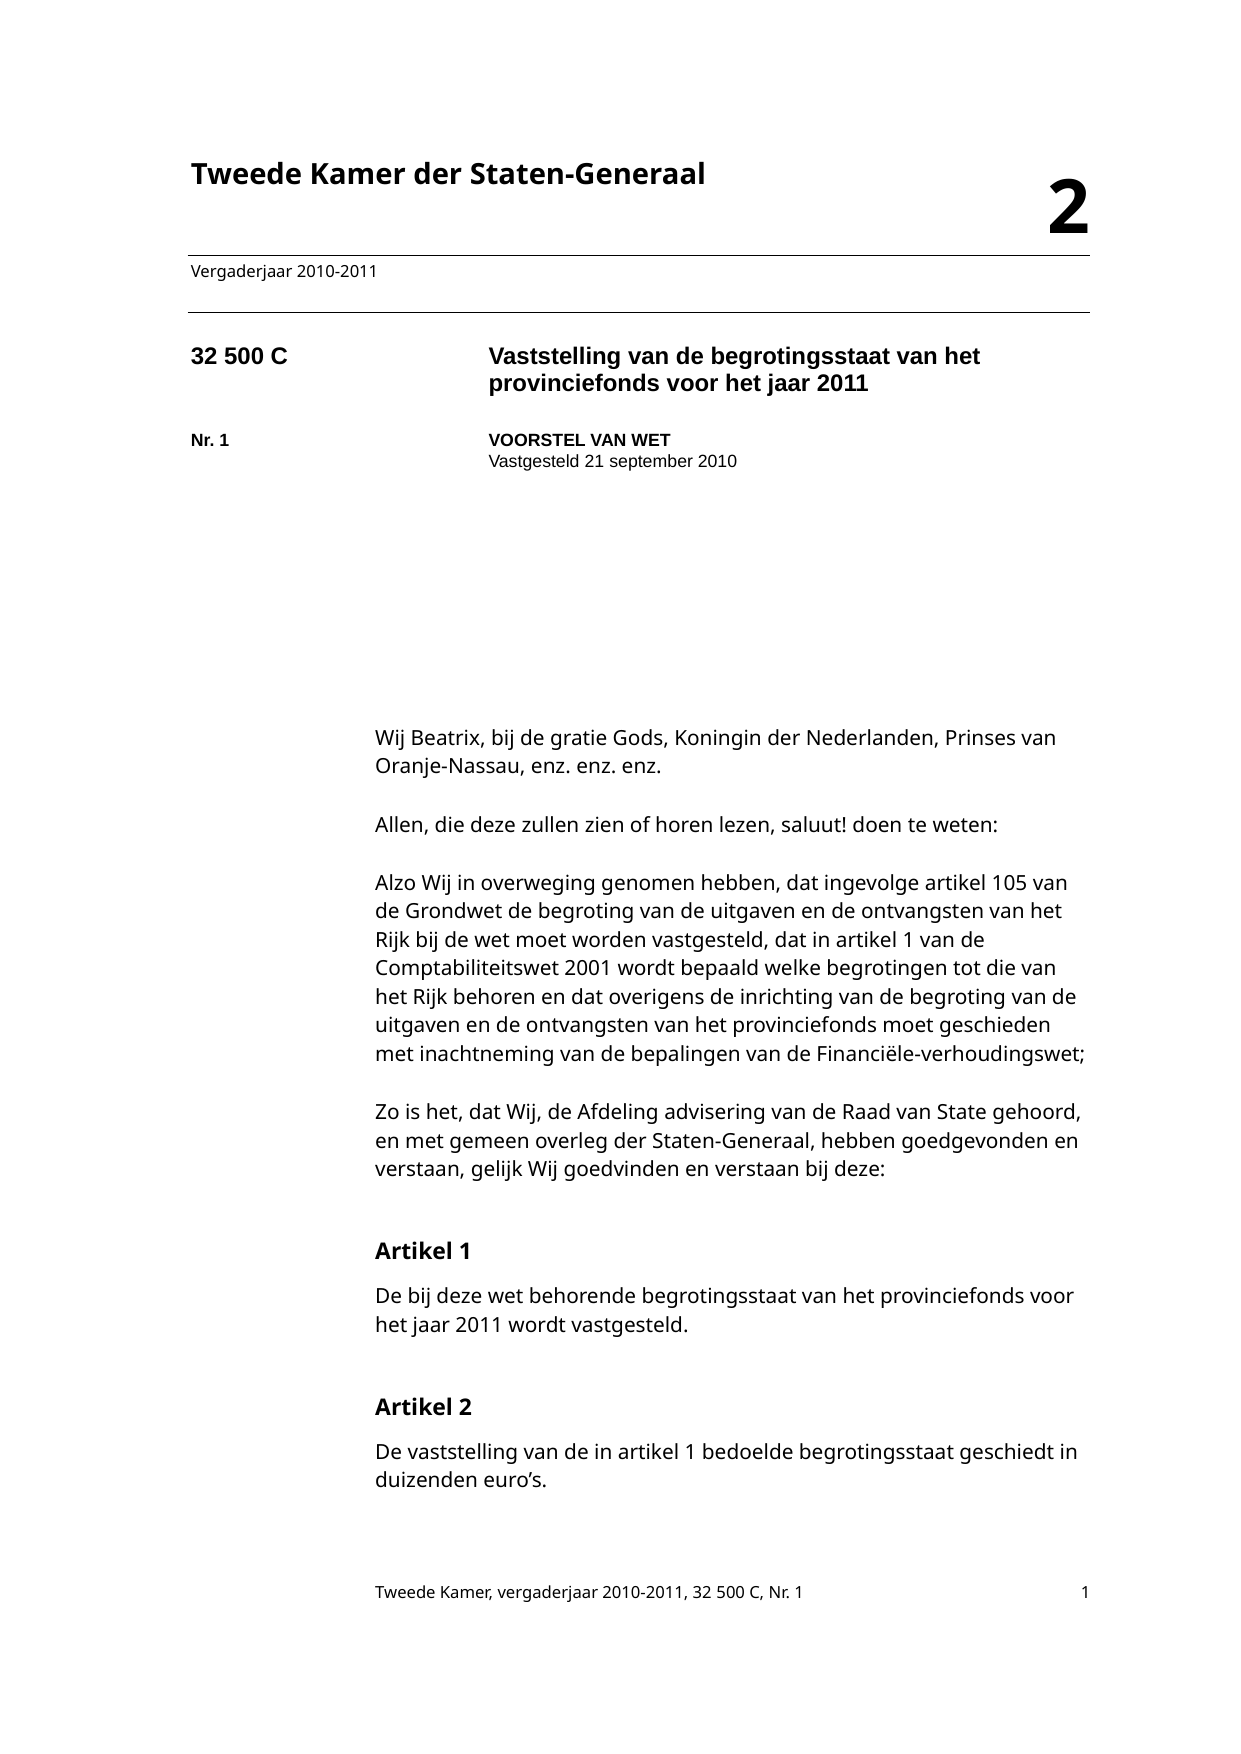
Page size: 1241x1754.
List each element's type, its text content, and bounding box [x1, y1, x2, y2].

table_cell Nr. 1 [188, 427, 485, 546]
text Zo is het, dat Wij, de Afdeling advisering van de Raad van State gehoord, en met gemeen overleg der Staten-Generaal, hebben goedgevonden en verstaan, gelijk Wij goedvinden en verstaan bij deze: [375, 1097, 1090, 1183]
text Wij Beatrix, bij de gratie Gods, Koningin der Nederlanden, Prinses van Oranje-Nassau, enz. enz. enz. [375, 723, 1090, 780]
text De bij deze wet behorende begrotingsstaat van het provinciefonds voor het jaar 2011 wordt vastgesteld. [375, 1281, 1090, 1338]
table_cell 32 500 C [188, 339, 485, 427]
table_cell [485, 313, 1090, 339]
subtitle Artikel 2 [375, 1391, 1090, 1422]
text Alzo Wij in overweging genomen hebben, dat ingevolge artikel 105 van de Grondwet de begroting van de uitgaven en de ontvangsten van het Rijk bij de wet moet worden vastgesteld, dat in artikel 1 van de Comptabiliteitswet 2001 wordt bepaald welke begrotingen tot die van het Rijk behoren en dat overigens de inrichting van de begroting van de uitgaven en de ontvangsten van het provinciefonds moet geschieden met inachtneming van de bepalingen van de Financiële-verhoudingswet; [375, 868, 1090, 1067]
text De vaststelling van de in artikel 1 bedoelde begrotingsstaat geschiedt in duizenden euro’s. [375, 1437, 1090, 1494]
subtitle Artikel 1 [375, 1235, 1090, 1266]
table_cell VOORSTEL VAN WET Vastgesteld 21 september 2010 [485, 427, 1090, 546]
text Allen, die deze zullen zien of horen lezen, saluut! doen te weten: [375, 810, 1090, 838]
table_header Tweede Kamer der Staten-Generaal [188, 150, 909, 255]
table_cell Vergaderjaar 2010-2011 [188, 256, 485, 312]
table_cell Vaststelling van de begrotingsstaat van het provinciefonds voor het jaar 2011 [485, 339, 1090, 427]
table_header 2 [910, 150, 1090, 255]
table_cell [188, 313, 485, 339]
table_cell [485, 256, 1090, 312]
